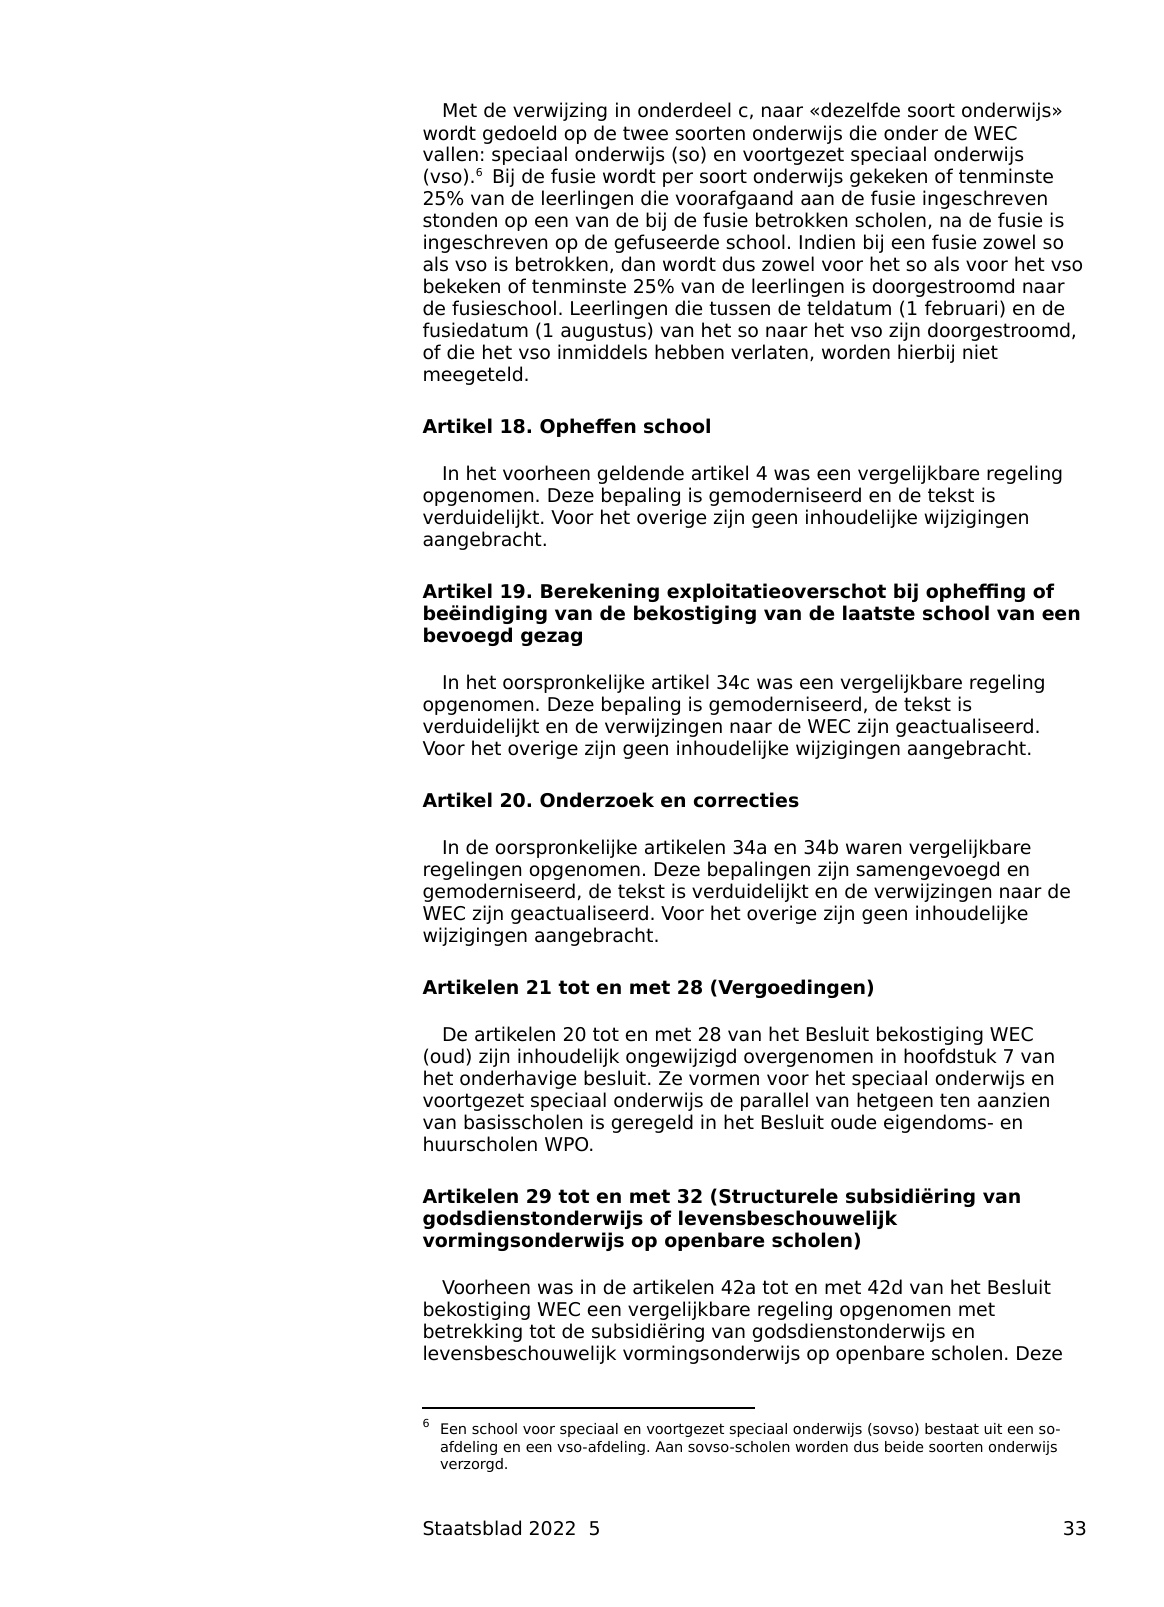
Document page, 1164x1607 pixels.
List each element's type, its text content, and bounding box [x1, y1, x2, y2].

text In het voorheen geldende artikel 4 was een vergelijkbare regeling opgenomen. Deze bepaling is gemoderniseerd en de tekst is verduidelijkt. Voor het overige zijn geen inhoudelijke wijzigingen aangebracht. [422, 463, 1087, 551]
text De artikelen 20 tot en met 28 van het Besluit bekostiging WEC (oud) zijn inhoudelijk ongewijzigd overgenomen in hoofdstuk 7 van het onderhavige besluit. Ze vormen voor het speciaal onderwijs en voortgezet speciaal onderwijs de parallel van hetgeen ten aanzien van basisscholen is geregeld in het Besluit oude eigendoms- en huurscholen WPO. [422, 1024, 1087, 1156]
subtitle Artikelen 21 tot en met 28 (Vergoedingen) [422, 977, 1087, 999]
text In de oorspronkelijke artikelen 34a en 34b waren vergelijkbare regelingen opgenomen. Deze bepalingen zijn samengevoegd en gemoderniseerd, de tekst is verduidelijkt en de verwijzingen naar de WEC zijn geactualiseerd. Voor het overige zijn geen inhoudelijke wijzigingen aangebracht. [422, 837, 1087, 947]
text Met de verwijzing in onderdeel c, naar «dezelfde soort onderwijs» wordt gedoeld op de twee soorten onderwijs die onder de WEC vallen: speciaal onderwijs (so) en voortgezet speciaal onderwijs (vso). Bij de fusie wordt per soort onderwijs gekeken of tenminste 25% van de leerlingen die voorafgaand aan de fusie ingeschreven stonden op een van de bij de fusie betrokken scholen, na de fusie is ingeschreven op de gefuseerde school. Indien bij een fusie zowel so als vso is betrokken, dan wordt dus zowel voor het so als voor het vso bekeken of tenminste 25% van de leerlingen is doorgestroomd naar de fusieschool. Leerlingen die tussen de teldatum (1 februari) en de fusiedatum (1 augustus) van het so naar het vso zijn doorgestroomd, of die het vso inmiddels hebben verlaten, worden hierbij niet meegeteld. [422, 100, 1087, 386]
text Voorheen was in de artikelen 42a tot en met 42d van het Besluit bekostiging WEC een vergelijkbare regeling opgenomen met betrekking tot de subsidiëring van godsdienstonderwijs en levensbeschouwelijk vormingsonderwijs op openbare scholen. Deze [422, 1277, 1087, 1364]
text Een school voor speciaal en voortgezet speciaal onderwijs (sovso) bestaat uit een so-afdeling en een vso-afdeling. Aan sovso-scholen worden dus beide soorten onderwijs verzorgd. [422, 1417, 1087, 1473]
text In het oorspronkelijke artikel 34c was een vergelijkbare regeling opgenomen. Deze bepaling is gemoderniseerd, de tekst is verduidelijkt en de verwijzingen naar de WEC zijn geactualiseerd. Voor het overige zijn geen inhoudelijke wijzigingen aangebracht. [422, 672, 1087, 760]
subtitle Artikelen 29 tot en met 32 (Structurele subsidiëring van godsdienstonderwijs of levensbeschouwelijk vormingsonderwijs op openbare scholen) [422, 1186, 1087, 1252]
subtitle Artikel 19. Berekening exploitatieoverschot bij opheffing of beëindiging van de bekostiging van de laatste school van een bevoegd gezag [422, 581, 1087, 647]
subtitle Artikel 18. Opheffen school [422, 416, 1087, 438]
subtitle Artikel 20. Onderzoek en correcties [422, 790, 1087, 812]
